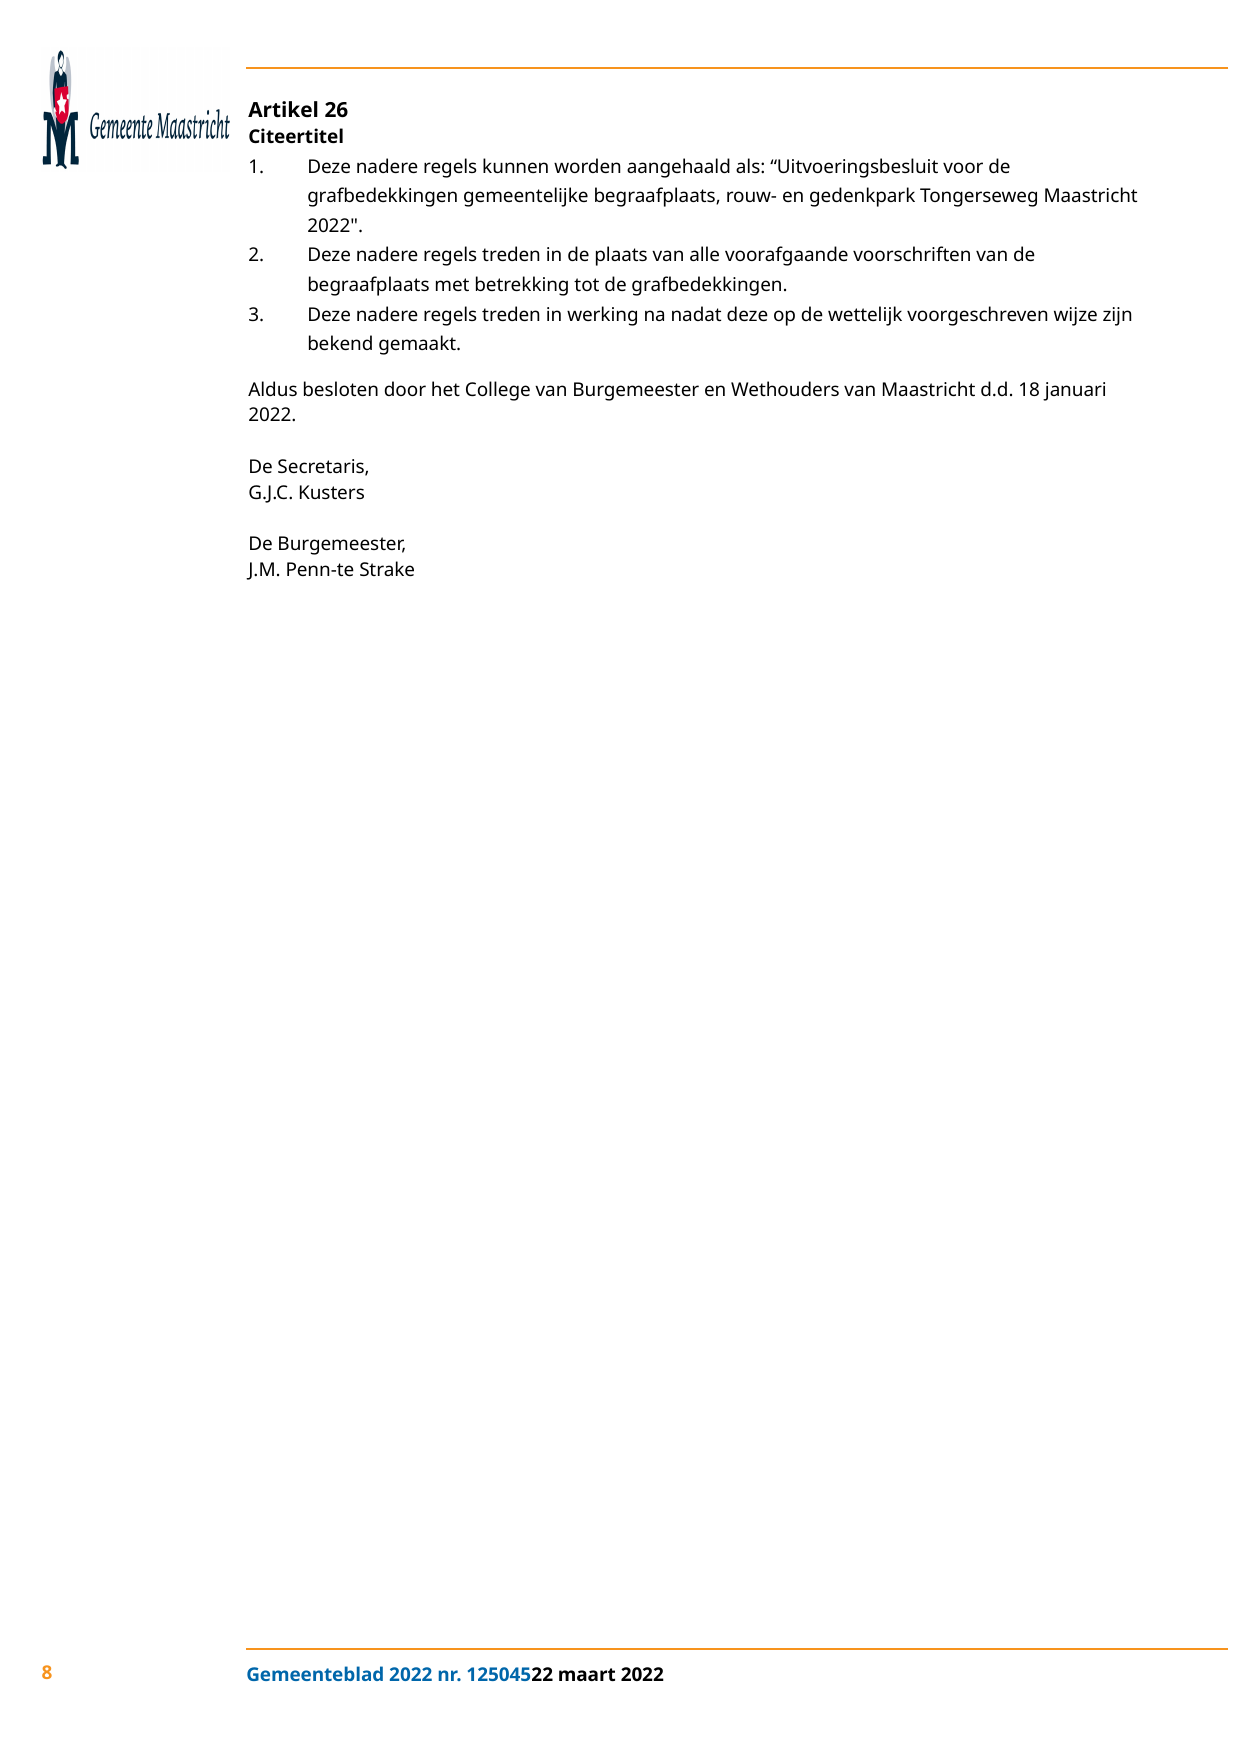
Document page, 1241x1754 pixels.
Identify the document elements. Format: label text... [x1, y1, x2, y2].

list Deze nadere regels treden in de plaats van alle voorafgaande voorschriften van de begraafplaats met betrekking tot de grafbedekkingen. [248, 242, 1152, 297]
list Deze nadere regels treden in werking na nadat deze op de wettelijk voorgeschreven wijze zijn bekend gemaakt. [248, 301, 1152, 356]
list Deze nadere regels kunnen worden aangehaald als: “Uitvoeringsbesluit voor de grafbedekkingen gemeentelijke begraafplaats, rouw- en gedenkpark Tongerseweg Maastricht 2022". [248, 153, 1152, 238]
text J.M. Penn-te Strake [248, 556, 1152, 582]
text Aldus besloten door het College van Burgemeester en Wethouders van Maastricht d.d. 18 januari 2022. [248, 376, 1152, 427]
picture [41, 47, 231, 172]
text De Burgemeester, [248, 530, 1152, 556]
text Artikel 26 [248, 95, 1152, 123]
text G.J.C. Kusters [248, 479, 1152, 504]
text Citeertitel [248, 123, 1152, 149]
text De Secretaris, [248, 453, 1152, 479]
